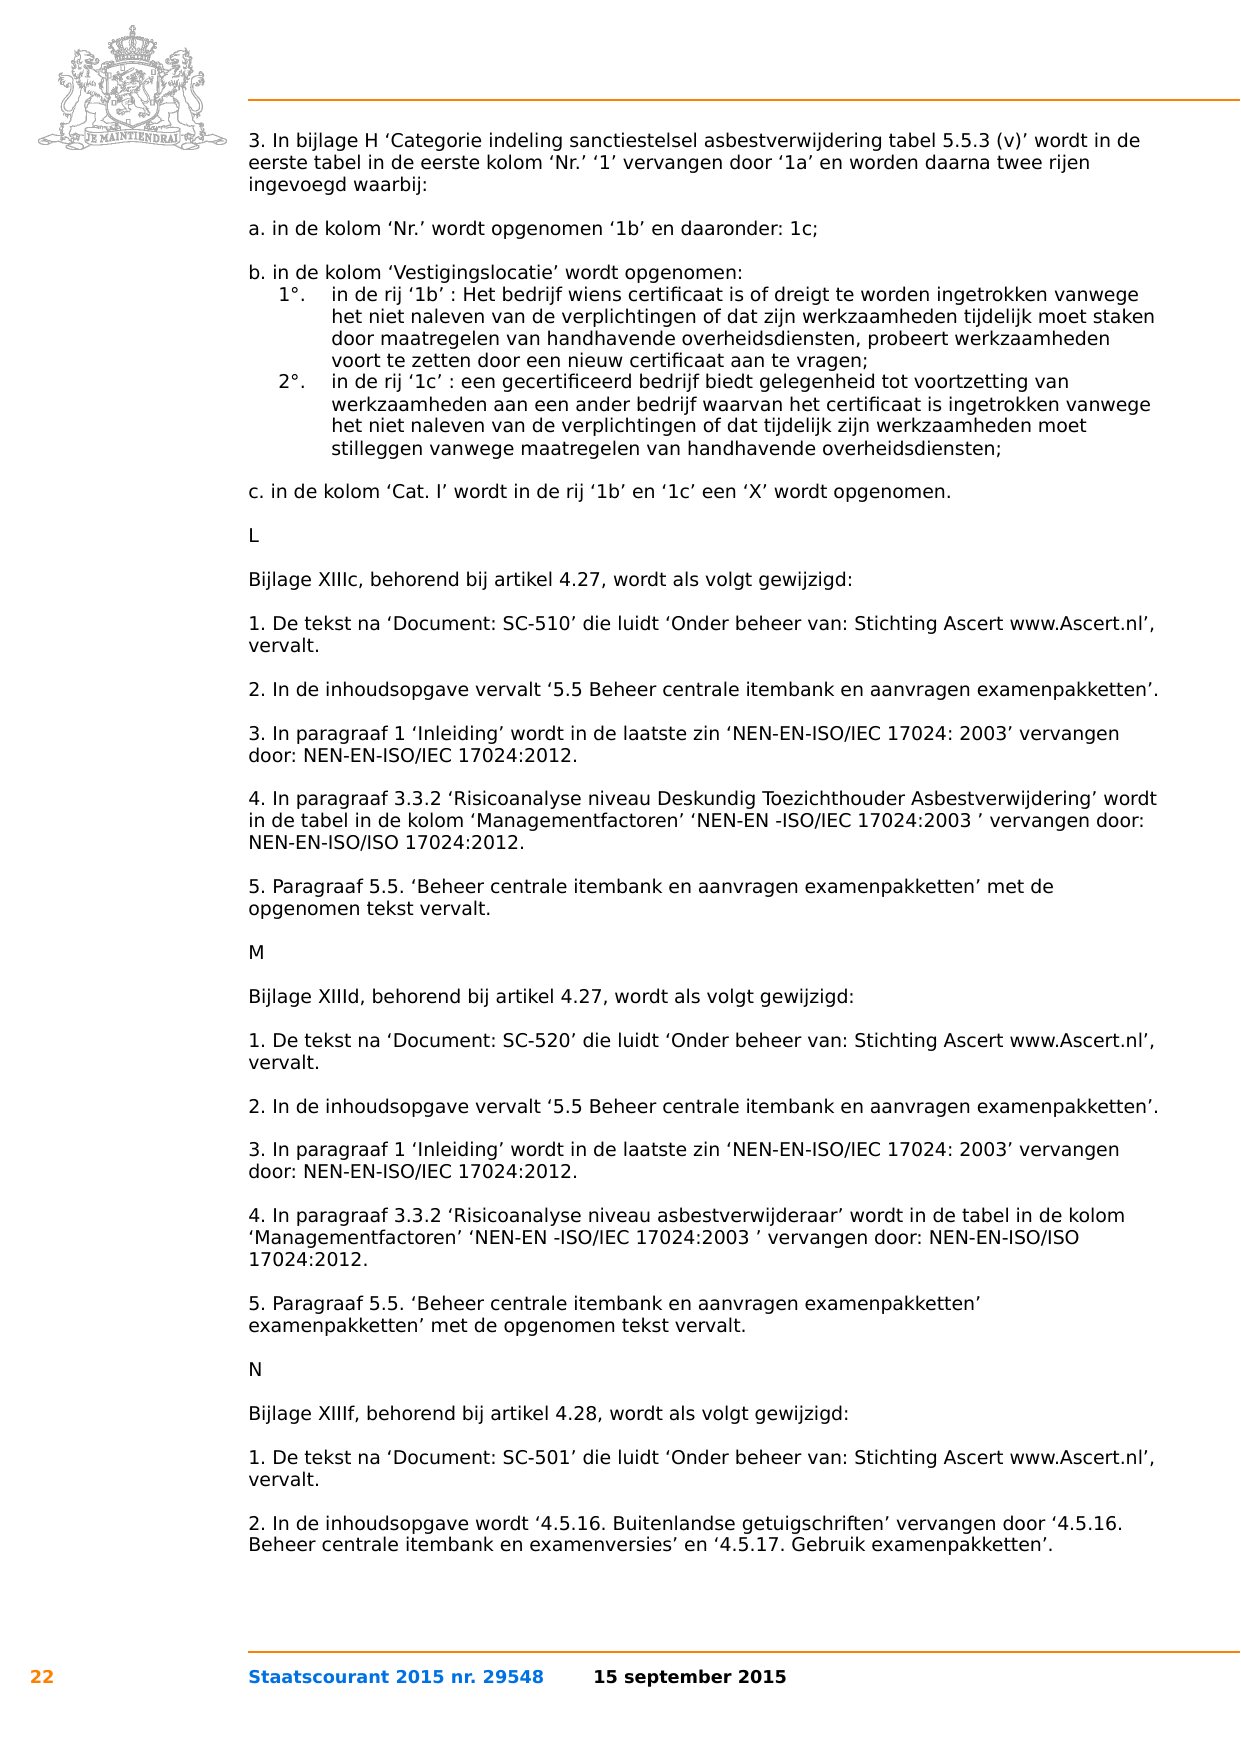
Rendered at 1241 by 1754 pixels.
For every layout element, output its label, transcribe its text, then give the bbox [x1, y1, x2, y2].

text Bijlage XIIIf, behorend bij artikel 4.28, wordt als volgt gewijzigd: [248, 1403, 1163, 1425]
text 5. Paragraaf 5.5. ‘Beheer centrale itembank en aanvragen examenpakketten’ examenpakketten’ met de opgenomen tekst vervalt. [248, 1293, 1163, 1337]
text 2°. in de rij ‘1c’ : een gecertificeerd bedrijf biedt gelegenheid tot voortzetting van werkzaamheden aan een ander bedrijf waarvan het certificaat is ingetrokken vanwege het niet naleven van de verplichtingen of dat tijdelijk zijn werkzaamheden moet stilleggen vanwege maatregelen van handhavende overheidsdiensten; [278, 371, 1163, 459]
text 4. In paragraaf 3.3.2 ‘Risicoanalyse niveau asbestverwijderaar’ wordt in de tabel in de kolom ‘Managementfactoren’ ‘NEN-EN -ISO/IEC 17024:2003 ’ vervangen door: NEN-EN-ISO/ISO 17024:2012. [248, 1205, 1163, 1271]
text 4. In paragraaf 3.3.2 ‘Risicoanalyse niveau Deskundig Toezichthouder Asbestverwijdering’ wordt in de tabel in de kolom ‘Managementfactoren’ ‘NEN-EN -ISO/IEC 17024:2003 ’ vervangen door: NEN-EN-ISO/ISO 17024:2012. [248, 788, 1163, 854]
text 3. In paragraaf 1 ‘Inleiding’ wordt in de laatste zin ‘NEN-EN-ISO/IEC 17024: 2003’ vervangen door: NEN-EN-ISO/IEC 17024:2012. [248, 1139, 1163, 1183]
text 2. In de inhoudsopgave wordt ‘4.5.16. Buitenlandse getuigschriften’ vervangen door ‘4.5.16. Beheer centrale itembank en examenversies’ en ‘4.5.17. Gebruik examenpakketten’. [248, 1512, 1163, 1556]
text 3. In bijlage H ‘Categorie indeling sanctiestelsel asbestverwijdering tabel 5.5.3 (v)’ wordt in de eerste tabel in de eerste kolom ‘Nr.’ ‘1’ vervangen door ‘1a’ en worden daarna twee rijen ingevoegd waarbij: [248, 130, 1163, 196]
text 2. In de inhoudsopgave vervalt ‘5.5 Beheer centrale itembank en aanvragen examenpakketten’. [248, 1096, 1163, 1117]
text 1°. in de rij ‘1b’ : Het bedrijf wiens certificaat is of dreigt te worden ingetrokken vanwege het niet naleven van de verplichtingen of dat zijn werkzaamheden tijdelijk moet staken door maatregelen van handhavende overheidsdiensten, probeert werkzaamheden voort te zetten door een nieuw certificaat aan te vragen; [278, 283, 1163, 371]
text N [248, 1359, 1163, 1381]
text 1. De tekst na ‘Document: SC-520’ die luidt ‘Onder beheer van: Stichting Ascert www.Ascert.nl’, vervalt. [248, 1030, 1163, 1074]
text a. in de kolom ‘Nr.’ wordt opgenomen ‘1b’ en daaronder: 1c; [248, 218, 1163, 240]
picture [38, 25, 227, 150]
text 2. In de inhoudsopgave vervalt ‘5.5 Beheer centrale itembank en aanvragen examenpakketten’. [248, 679, 1163, 701]
text 5. Paragraaf 5.5. ‘Beheer centrale itembank en aanvragen examenpakketten’ met de opgenomen tekst vervalt. [248, 876, 1163, 920]
text b. in de kolom ‘Vestigingslocatie’ wordt opgenomen: [248, 262, 1163, 283]
text 1. De tekst na ‘Document: SC-501’ die luidt ‘Onder beheer van: Stichting Ascert www.Ascert.nl’, vervalt. [248, 1447, 1163, 1491]
text 1. De tekst na ‘Document: SC-510’ die luidt ‘Onder beheer van: Stichting Ascert www.Ascert.nl’, vervalt. [248, 613, 1163, 657]
text Bijlage XIIId, behorend bij artikel 4.27, wordt als volgt gewijzigd: [248, 986, 1163, 1008]
text c. in de kolom ‘Cat. I’ wordt in de rij ‘1b’ en ‘1c’ een ‘X’ wordt opgenomen. [248, 481, 1163, 503]
text L [248, 525, 1163, 547]
text Bijlage XIIIc, behorend bij artikel 4.27, wordt als volgt gewijzigd: [248, 569, 1163, 591]
text 3. In paragraaf 1 ‘Inleiding’ wordt in de laatste zin ‘NEN-EN-ISO/IEC 17024: 2003’ vervangen door: NEN-EN-ISO/IEC 17024:2012. [248, 722, 1163, 766]
text M [248, 942, 1163, 964]
